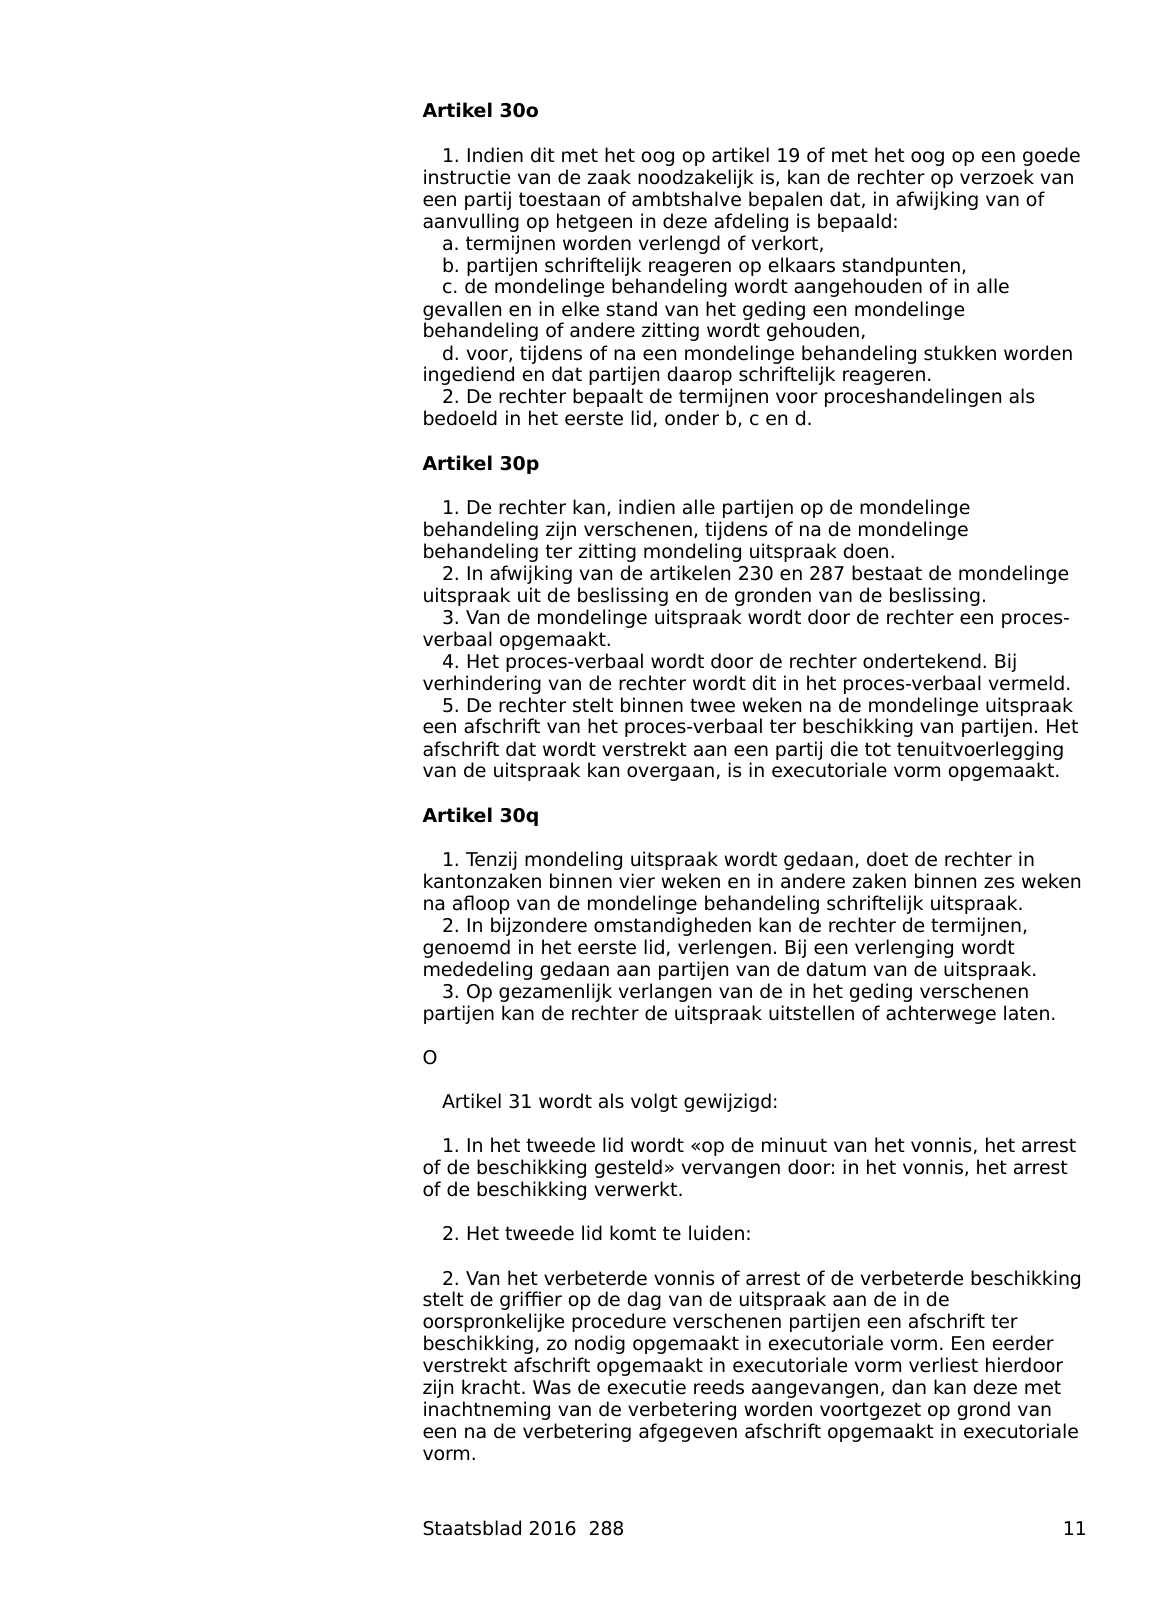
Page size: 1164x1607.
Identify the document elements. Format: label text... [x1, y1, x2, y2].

text 3. Op gezamenlijk verlangen van de in het geding verschenen partijen kan de rechter de uitspraak uitstellen of achterwege laten. [422, 981, 1087, 1024]
text b. partijen schriftelijk reageren op elkaars standpunten, [422, 254, 1087, 276]
text 5. De rechter stelt binnen twee weken na de mondelinge uitspraak een afschrift van het proces-verbaal ter beschikking van partijen. Het afschrift dat wordt verstrekt aan een partij die tot tenuitvoerlegging van de uitspraak kan overgaan, is in executoriale vorm opgemaakt. [422, 694, 1087, 782]
text c. de mondelinge behandeling wordt aangehouden of in alle gevallen en in elke stand van het geding een mondelinge behandeling of andere zitting wordt gehouden, [422, 276, 1087, 342]
text O [422, 1047, 1087, 1069]
text 3. Van de mondelinge uitspraak wordt door de rechter een proces-verbaal opgemaakt. [422, 607, 1087, 651]
subtitle Artikel 30q [422, 804, 1087, 827]
text 1. Tenzij mondeling uitspraak wordt gedaan, doet de rechter in kantonzaken binnen vier weken en in andere zaken binnen zes weken na afloop van de mondelinge behandeling schriftelijk uitspraak. [422, 849, 1087, 915]
text 2. De rechter bepaalt de termijnen voor proceshandelingen als bedoeld in het eerste lid, onder b, c en d. [422, 386, 1087, 430]
text 4. Het proces-verbaal wordt door de rechter ondertekend. Bij verhindering van de rechter wordt dit in het proces-verbaal vermeld. [422, 651, 1087, 694]
text 1. In het tweede lid wordt «op de minuut van het vonnis, het arrest of de beschikking gesteld» vervangen door: in het vonnis, het arrest of de beschikking verwerkt. [422, 1135, 1087, 1201]
text 2. Van het verbeterde vonnis of arrest of de verbeterde beschikking stelt de griffier op de dag van de uitspraak aan de in de oorspronkelijke procedure verschenen partijen een afschrift ter beschikking, zo nodig opgemaakt in executoriale vorm. Een eerder verstrekt afschrift opgemaakt in executoriale vorm verliest hierdoor zijn kracht. Was de executie reeds aangevangen, dan kan deze met inachtneming van de verbetering worden voortgezet op grond van een na de verbetering afgegeven afschrift opgemaakt in executoriale vorm. [422, 1267, 1087, 1465]
subtitle Artikel 30o [422, 100, 1087, 122]
text d. voor, tijdens of na een mondelinge behandeling stukken worden ingediend en dat partijen daarop schriftelijk reageren. [422, 342, 1087, 386]
subtitle Artikel 30p [422, 452, 1087, 474]
text 2. In bijzondere omstandigheden kan de rechter de termijnen, genoemd in het eerste lid, verlengen. Bij een verlenging wordt mededeling gedaan aan partijen van de datum van de uitspraak. [422, 915, 1087, 981]
text 2. In afwijking van de artikelen 230 en 287 bestaat de mondelinge uitspraak uit de beslissing en de gronden van de beslissing. [422, 563, 1087, 607]
text 2. Het tweede lid komt te luiden: [422, 1223, 1087, 1245]
text a. termijnen worden verlengd of verkort, [422, 232, 1087, 254]
text 1. Indien dit met het oog op artikel 19 of met het oog op een goede instructie van de zaak noodzakelijk is, kan de rechter op verzoek van een partij toestaan of ambtshalve bepalen dat, in afwijking van of aanvulling op hetgeen in deze afdeling is bepaald: [422, 144, 1087, 232]
text 1. De rechter kan, indien alle partijen op de mondelinge behandeling zijn verschenen, tijdens of na de mondelinge behandeling ter zitting mondeling uitspraak doen. [422, 497, 1087, 563]
text Artikel 31 wordt als volgt gewijzigd: [422, 1091, 1087, 1113]
